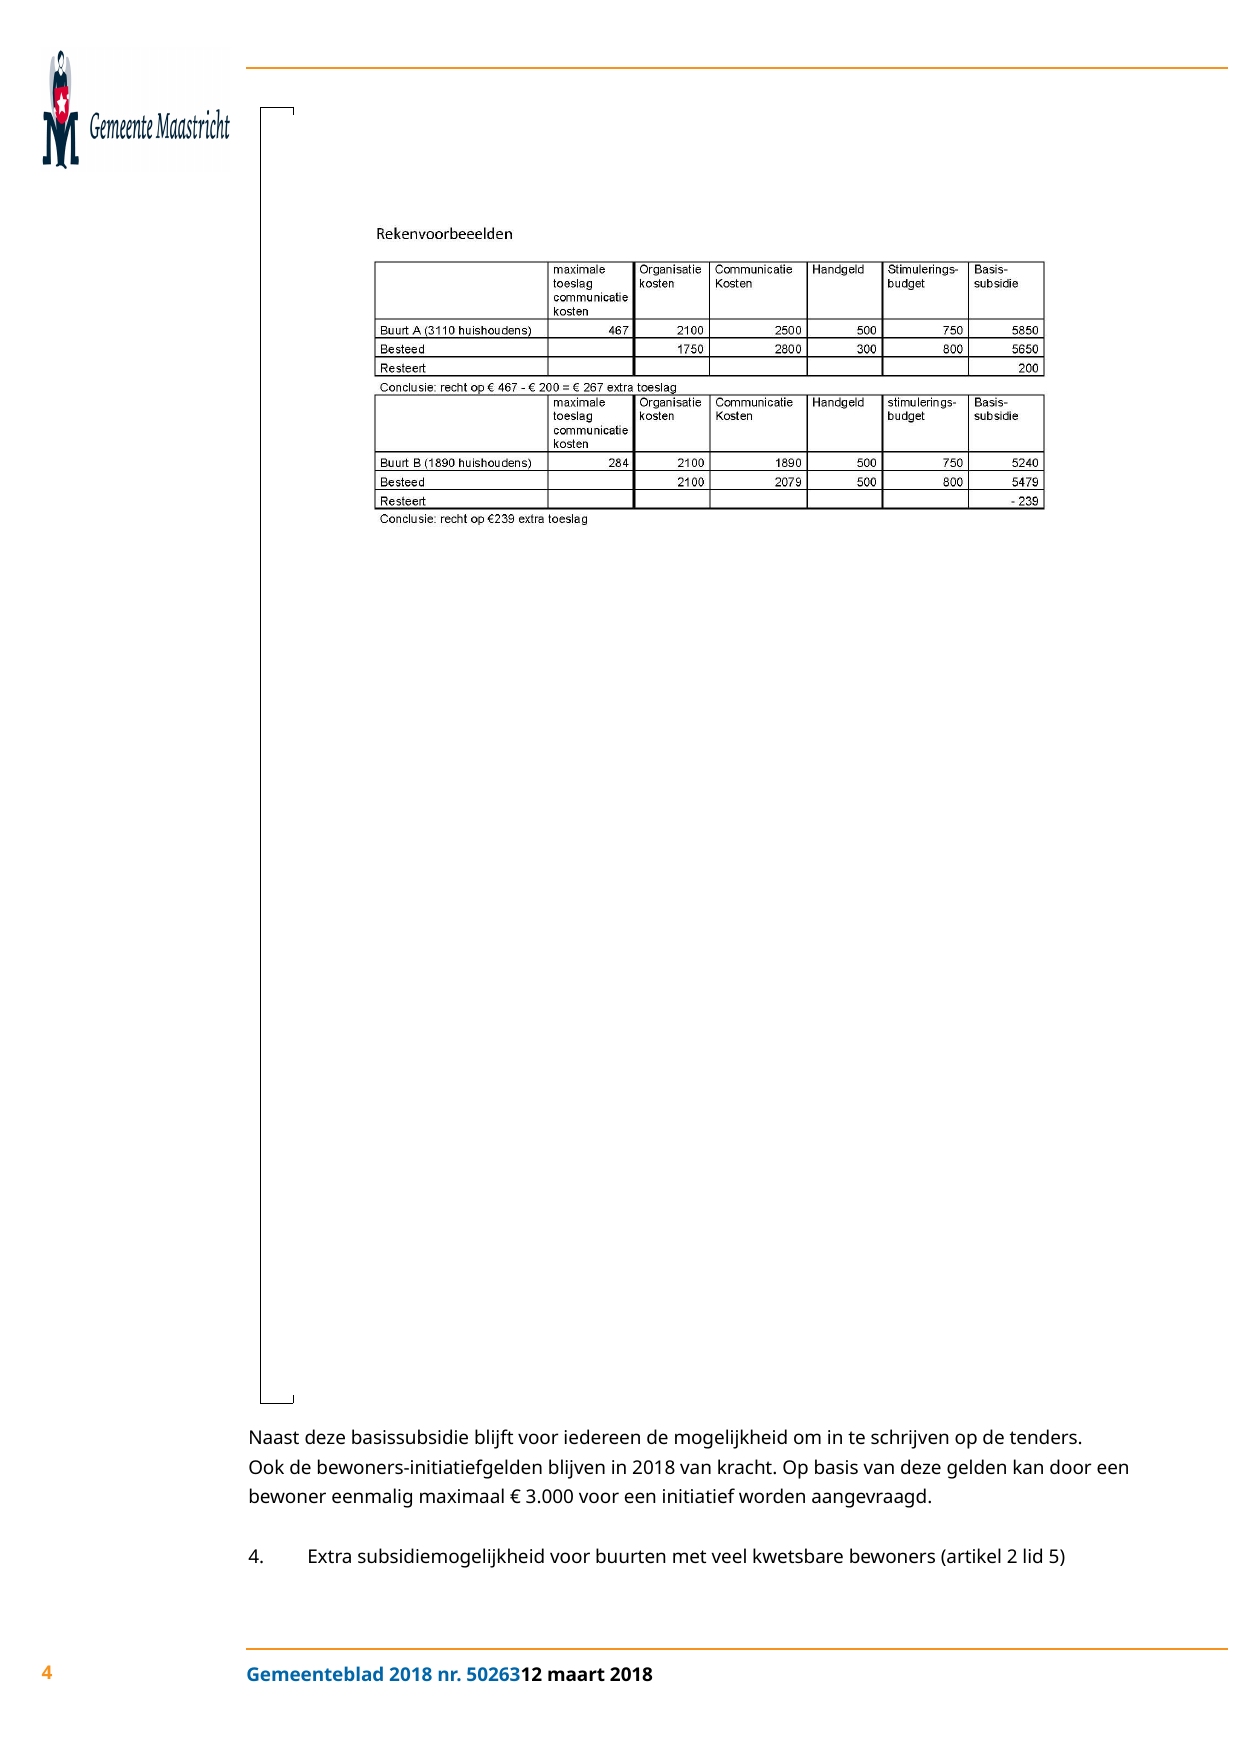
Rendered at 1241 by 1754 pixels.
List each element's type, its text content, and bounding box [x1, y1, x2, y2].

picture [41, 47, 231, 172]
text Ook de bewoners-initiatiefgelden blijven in 2018 van kracht. Op basis van deze gelden kan door een bewoner eenmalig maximaal € 3.000 voor een initiatief worden aangevraagd. [248, 1454, 1152, 1509]
list Extra subsidiemogelijkheid voor buurten met veel kwetsbare bewoners (artikel 2 lid 5) [248, 1543, 1152, 1569]
picture [268, 115, 1173, 1395]
text Naast deze basissubsidie blijft voor iedereen de mogelijkheid om in te schrijven op de tenders. [248, 1424, 1152, 1450]
